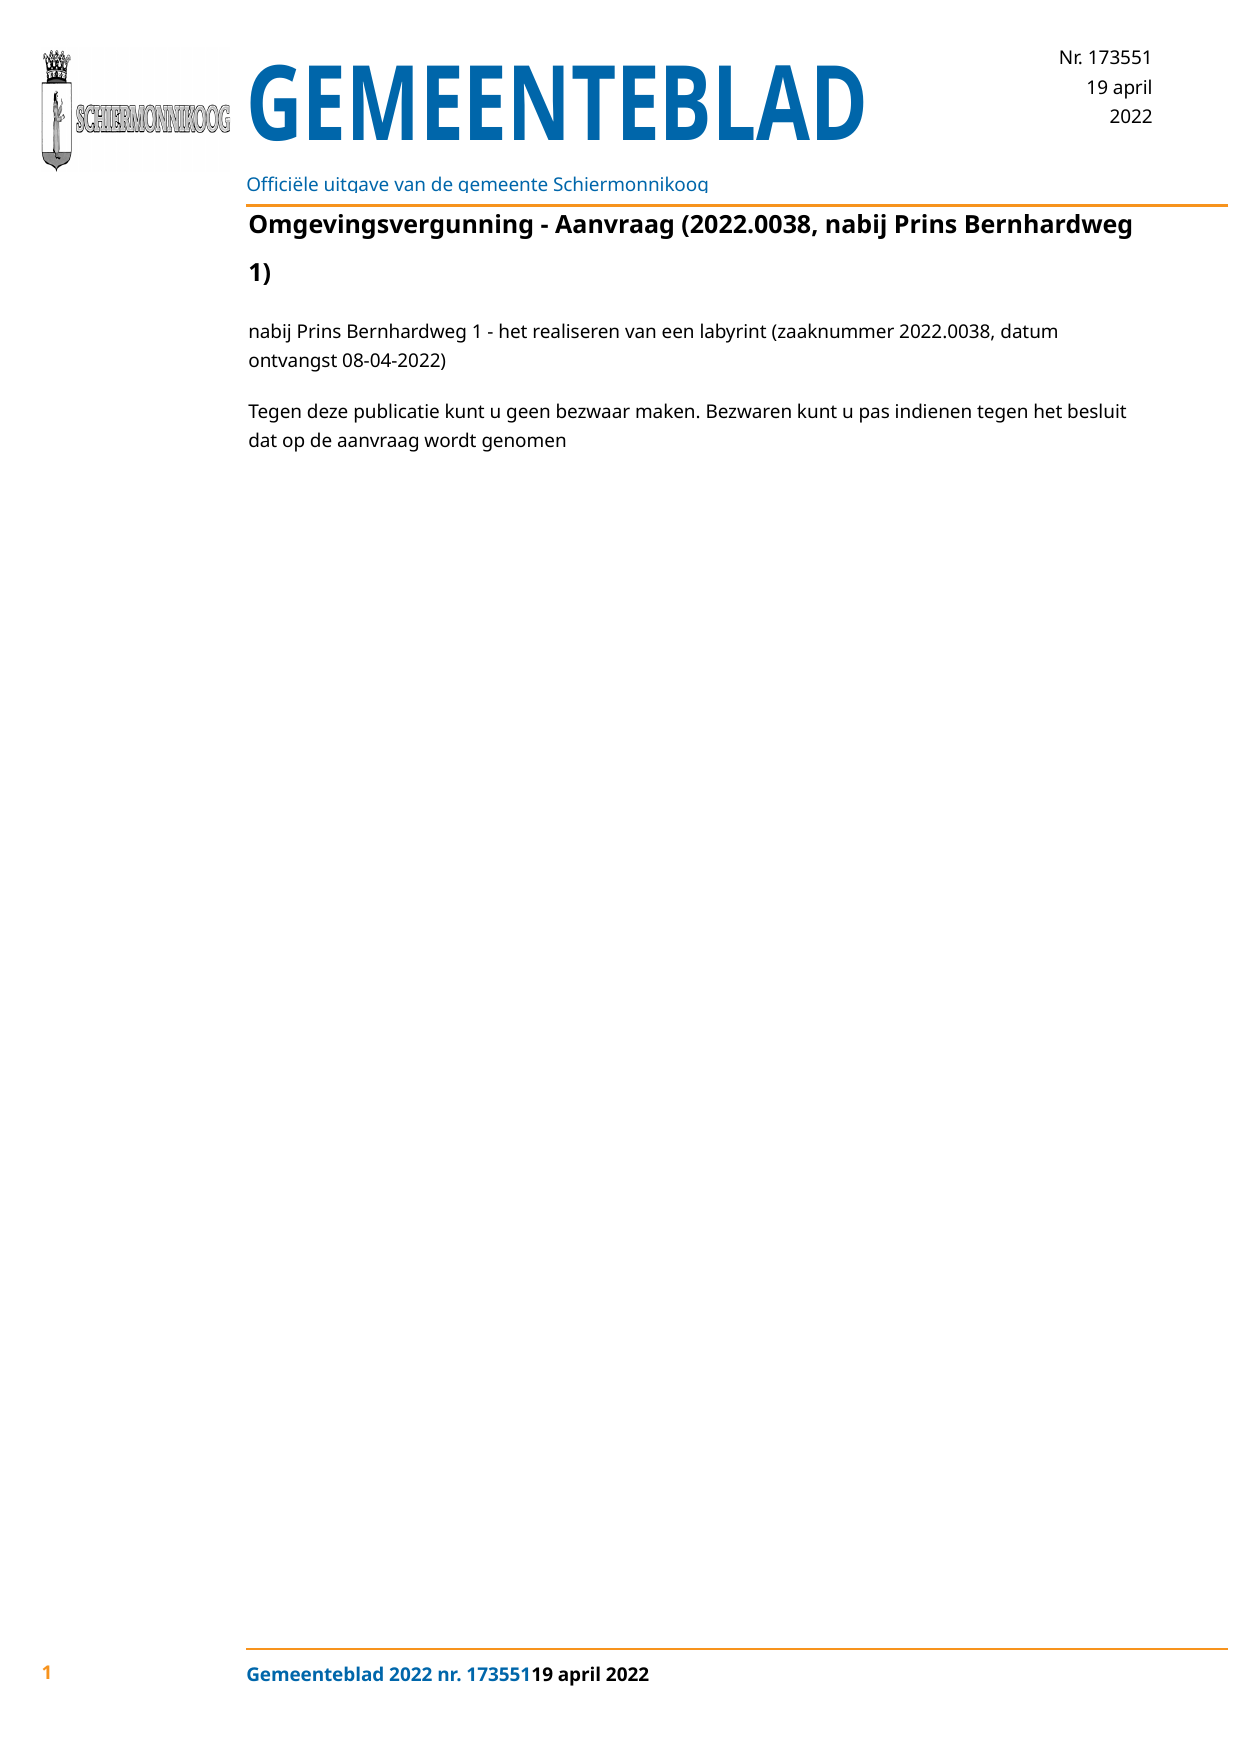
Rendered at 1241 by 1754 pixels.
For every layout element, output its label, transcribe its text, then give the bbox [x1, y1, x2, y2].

text nabij Prins Bernhardweg 1 - het realiseren van een labyrint (zaaknummer 2022.0038, datum ontvangst 08-04-2022) [248, 318, 1152, 373]
picture [41, 47, 231, 172]
text Tegen deze publicatie kunt u geen bezwaar maken. Bezwaren kunt u pas indienen tegen het besluit dat op de aanvraag wordt genomen [248, 398, 1152, 453]
text Omgevingsvergunning - Aanvraag (2022.0038, nabij Prins Bernhardweg 1) [248, 207, 1152, 288]
